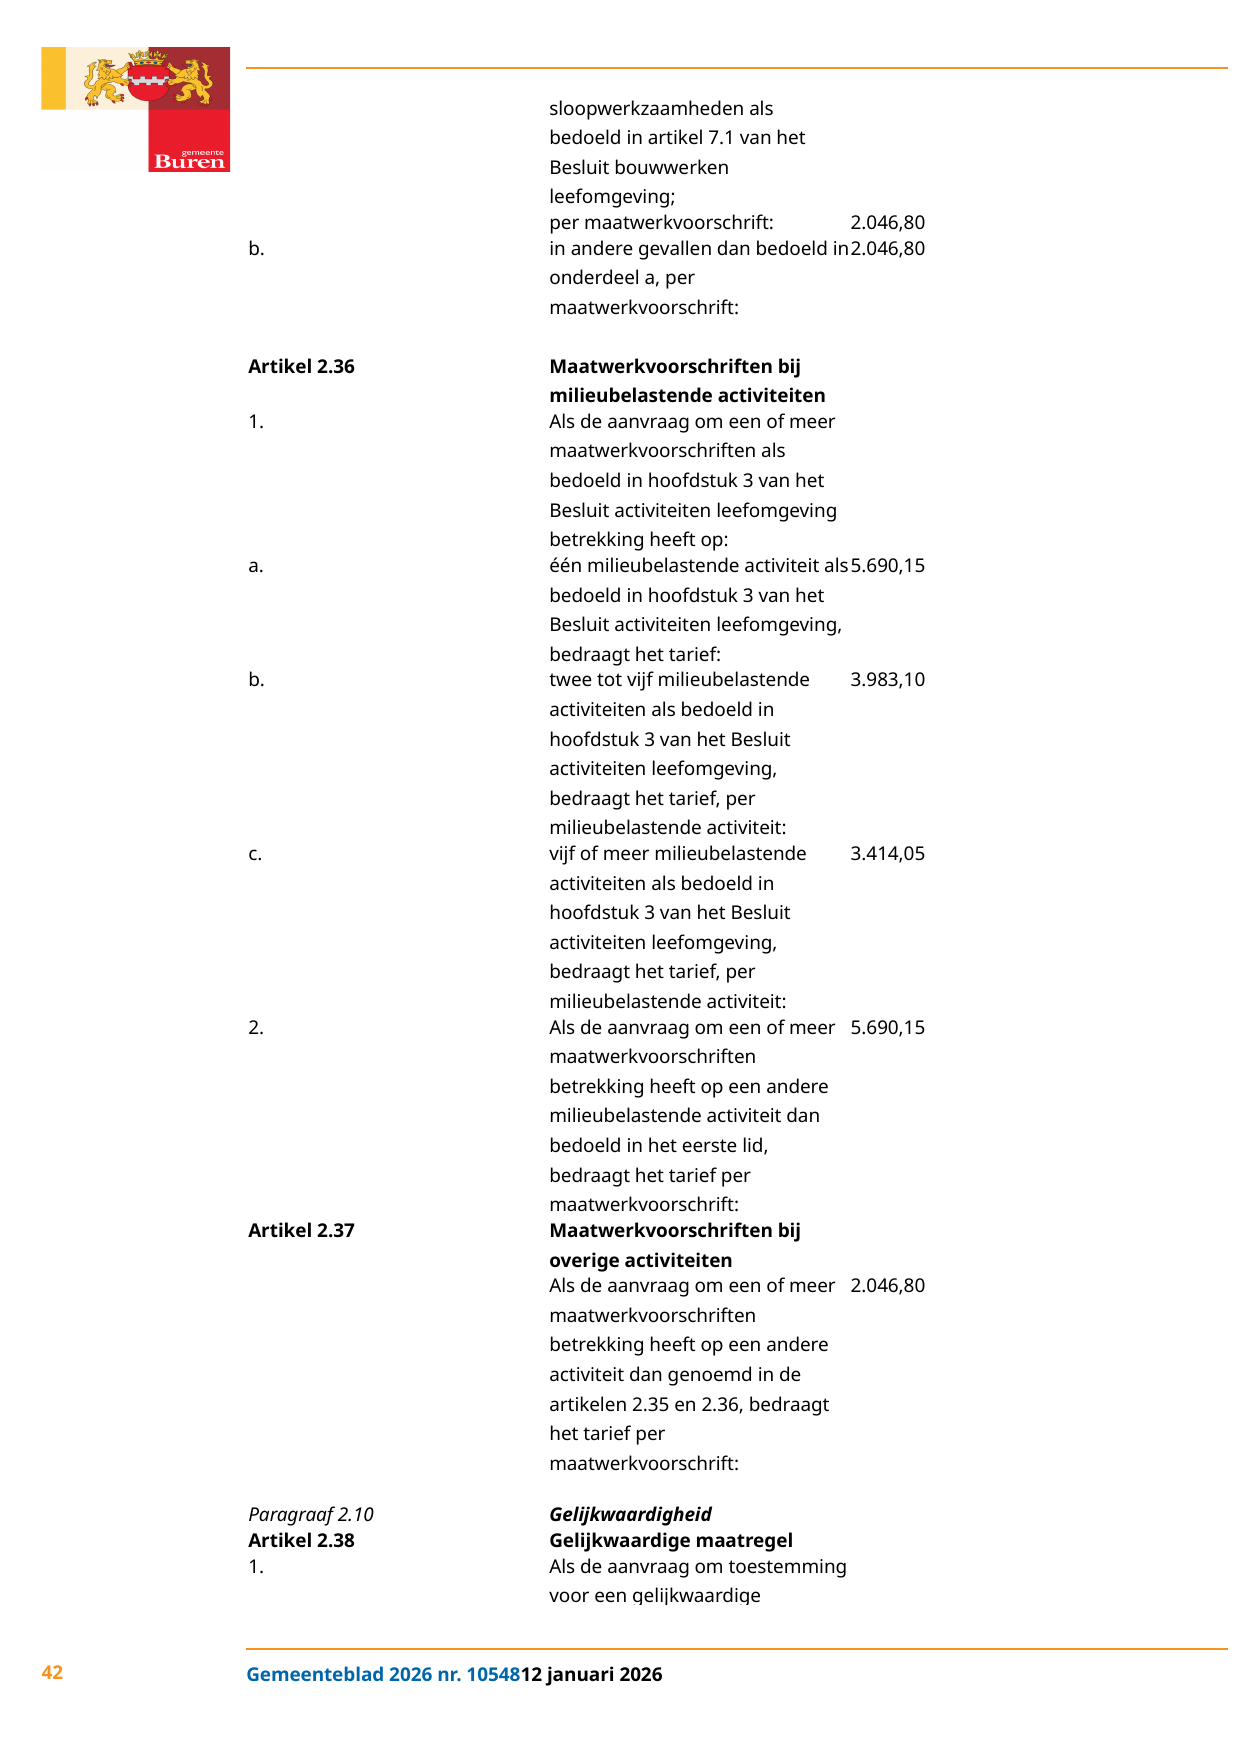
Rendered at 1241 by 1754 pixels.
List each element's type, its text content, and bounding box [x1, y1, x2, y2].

table_cell a. [248, 552, 549, 667]
table_cell Gelijkwaardige maatregel [549, 1527, 850, 1553]
table_header Maatwerkvoorschriften bij milieubelastende activiteiten [549, 353, 850, 408]
table_cell vijf of meer milieubelastende activiteiten als bedoeld in hoofdstuk 3 van het Besluit activiteiten leefomgeving, bedraagt het tarief, per milieubelastende activiteit: [549, 840, 850, 1014]
table_cell één milieubelastende activiteit als bedoeld in hoofdstuk 3 van het Besluit activiteiten leefomgeving, bedraagt het tarief: [549, 552, 850, 667]
table_cell in andere gevallen dan bedoeld in onderdeel a, per maatwerkvoorschrift: [549, 235, 850, 320]
table_cell [850, 1476, 1152, 1501]
table_cell b. [248, 235, 549, 320]
table_header Artikel 2.36 [248, 353, 549, 408]
table_cell Als de aanvraag om een of meer maatwerkvoorschriften als bedoeld in hoofdstuk 3 van het Besluit activiteiten leefomgeving betrekking heeft op: [549, 408, 850, 552]
table_cell Paragraaf 2.10 [248, 1501, 549, 1527]
table_cell twee tot vijf milieubelastende activiteiten als bedoeld in hoofdstuk 3 van het Besluit activiteiten leefomgeving, bedraagt het tarief, per milieubelastende activiteit: [549, 667, 850, 840]
table_cell sloopwerkzaamheden als bedoeld in artikel 7.1 van het Besluit bouwwerken leefomgeving; [549, 95, 850, 209]
table_cell [850, 408, 1152, 552]
table_cell [850, 95, 1152, 209]
table_cell 5.690,15 [850, 552, 1152, 667]
table_cell Artikel 2.38 [248, 1527, 549, 1553]
table_header [850, 353, 1152, 408]
table_cell Gelijkwaardigheid [549, 1501, 850, 1527]
table_cell 2.046,80 [850, 209, 1152, 235]
table_cell 3.983,10 [850, 667, 1152, 840]
table_cell 2.046,80 [850, 235, 1152, 320]
table_cell per maatwerkvoorschrift: [549, 209, 850, 235]
table_cell Maatwerkvoorschriften bij overige activiteiten [549, 1217, 850, 1272]
table_cell 2. [248, 1014, 549, 1217]
table_cell [850, 1527, 1152, 1553]
table_cell 3.414,05 [850, 840, 1152, 1014]
table_cell [248, 1273, 549, 1476]
table_cell 1. [248, 408, 549, 552]
table_cell [549, 1476, 850, 1501]
picture [41, 47, 231, 172]
table_cell Als de aanvraag om toestemming voor een gelijkwaardige [549, 1553, 850, 1604]
table_cell c. [248, 840, 549, 1014]
table_cell Als de aanvraag om een of meer maatwerkvoorschriften betrekking heeft op een andere activiteit dan genoemd in de artikelen 2.35 en 2.36, bedraagt het tarief per maatwerkvoorschrift: [549, 1273, 850, 1476]
table_cell [850, 1553, 1152, 1604]
table_cell Als de aanvraag om een of meer maatwerkvoorschriften betrekking heeft op een andere milieubelastende activiteit dan bedoeld in het eerste lid, bedraagt het tarief per maatwerkvoorschrift: [549, 1014, 850, 1217]
table_cell [248, 209, 549, 235]
table_cell [248, 1476, 549, 1501]
table_cell b. [248, 667, 549, 840]
table_cell [850, 1217, 1152, 1272]
table_cell 2.046,80 [850, 1273, 1152, 1476]
table_cell Artikel 2.37 [248, 1217, 549, 1272]
table_cell 5.690,15 [850, 1014, 1152, 1217]
table_cell 1. [248, 1553, 549, 1604]
table_cell [248, 95, 549, 209]
table_cell [850, 1501, 1152, 1527]
